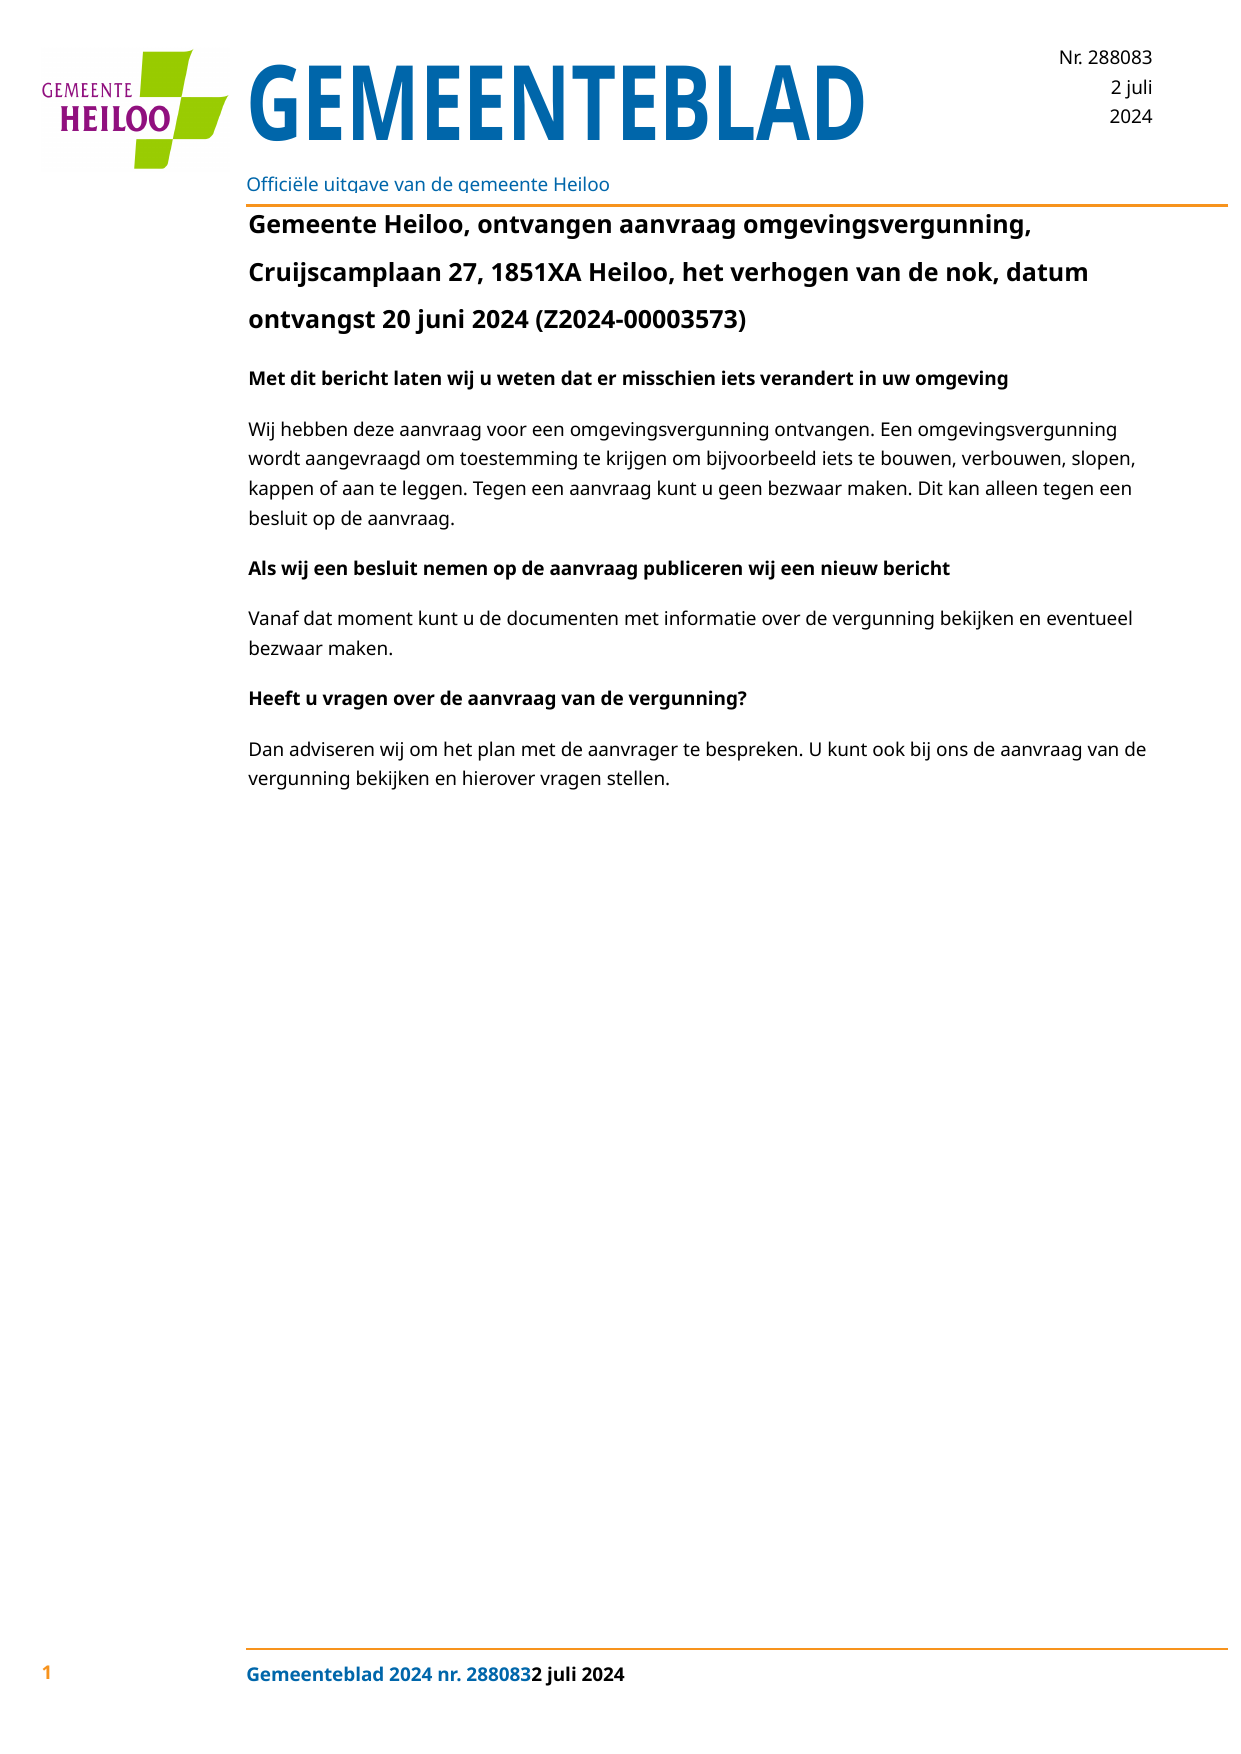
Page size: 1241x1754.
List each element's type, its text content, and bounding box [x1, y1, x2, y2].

text Met dit bericht laten wij u weten dat er misschien iets verandert in uw omgeving [248, 366, 1152, 391]
text Gemeente Heiloo, ontvangen aanvraag omgevingsvergunning, Cruijscamplaan 27, 1851XA Heiloo, het verhogen van de nok, datum ontvangst 20 juni 2024 (Z2024-00003573) [248, 207, 1152, 336]
text Wij hebben deze aanvraag voor een omgevingsvergunning ontvangen. Een omgevingsvergunning wordt aangevraagd om toestemming te krijgen om bijvoorbeeld iets te bouwen, verbouwen, slopen, kappen of aan te leggen. Tegen een aanvraag kunt u geen bezwaar maken. Dit kan alleen tegen een besluit op de aanvraag. [248, 416, 1152, 530]
picture [41, 47, 231, 172]
text Heeft u vragen over de aanvraag van de vergunning? [248, 686, 1152, 711]
text Als wij een besluit nemen op de aanvraag publiceren wij een nieuw bericht [248, 555, 1152, 581]
text Vanaf dat moment kunt u de documenten met informatie over de vergunning bekijken en eventueel bezwaar maken. [248, 606, 1152, 661]
text Dan adviseren wij om het plan met de aanvrager te bespreken. U kunt ook bij ons de aanvraag van de vergunning bekijken en hierover vragen stellen. [248, 736, 1152, 791]
